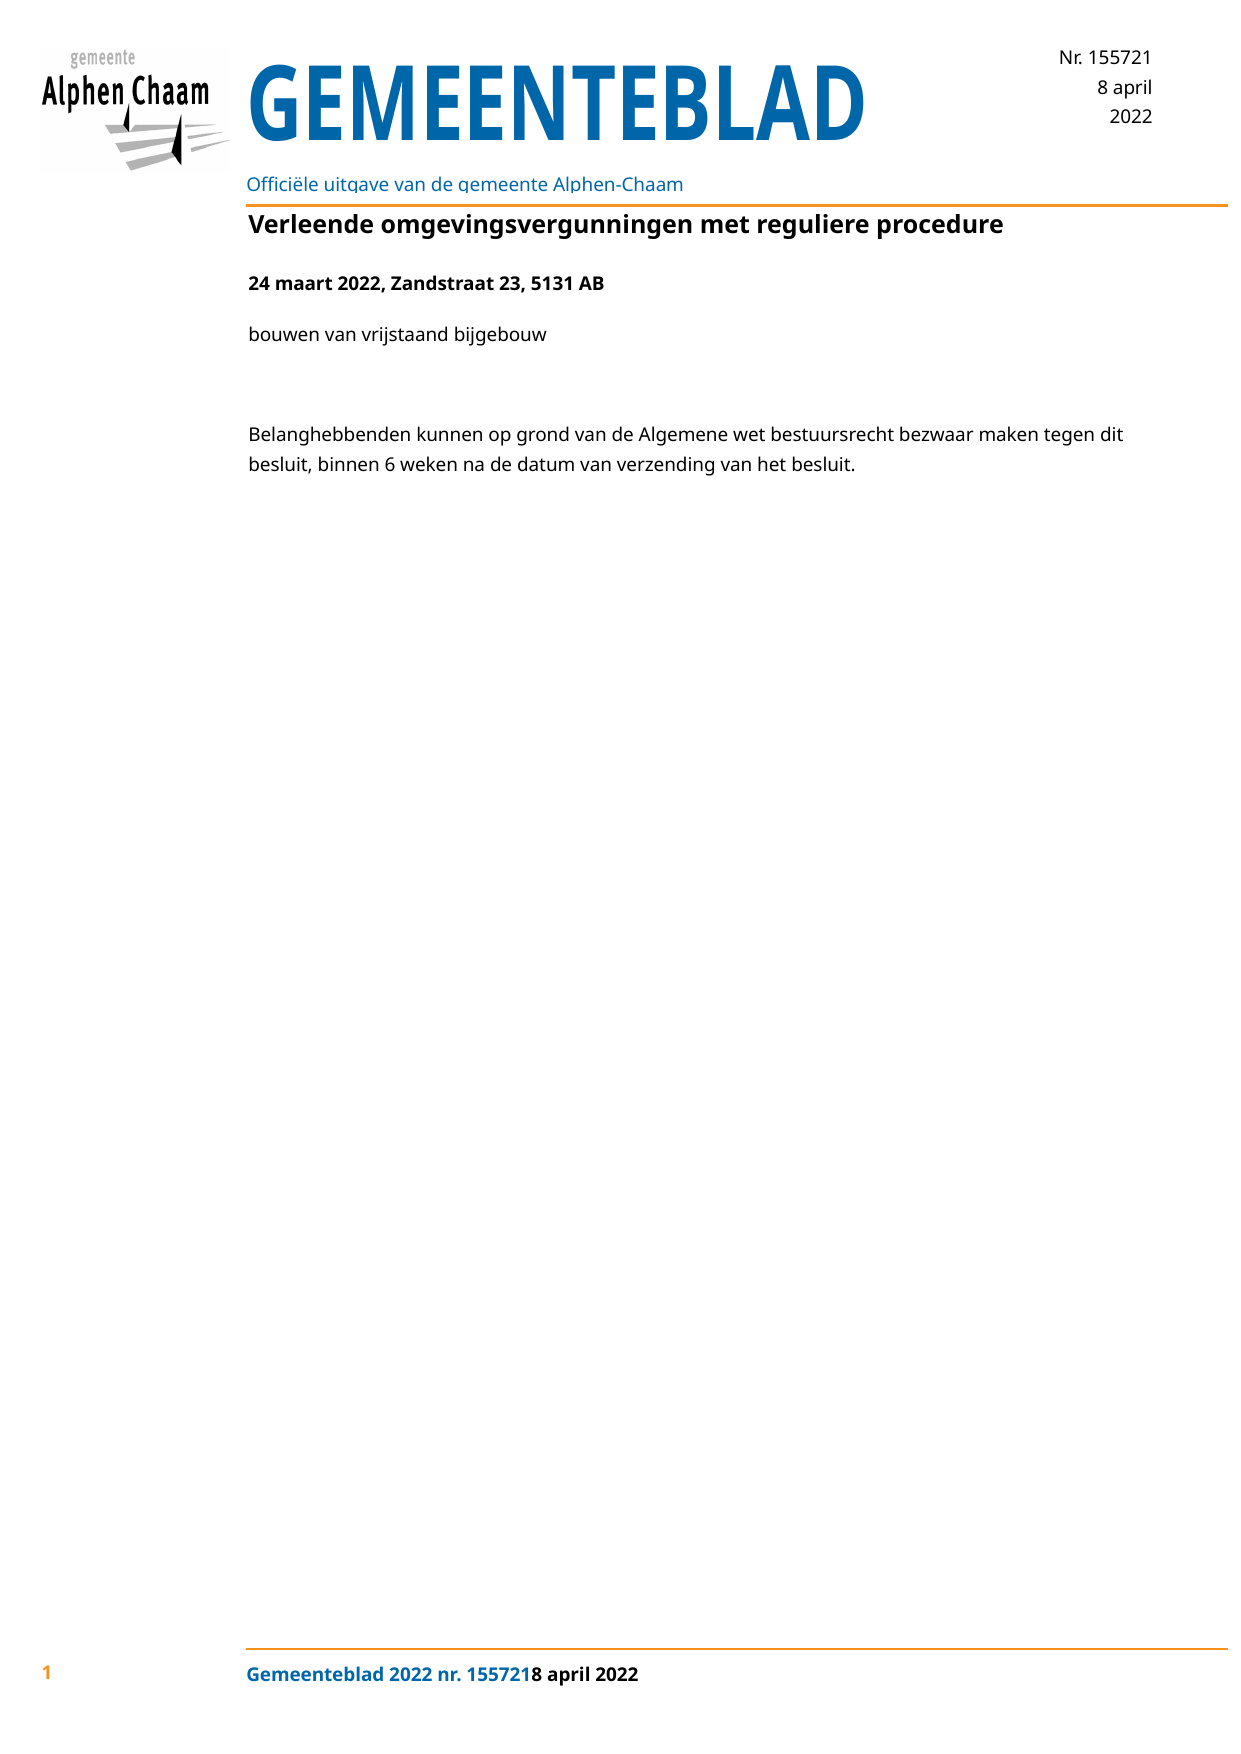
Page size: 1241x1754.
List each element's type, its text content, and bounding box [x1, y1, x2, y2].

picture [41, 47, 231, 172]
text Verleende omgevingsvergunningen met reguliere procedure [248, 207, 1152, 241]
text 24 maart 2022, Zandstraat 23, 5131 AB [248, 270, 1152, 296]
text Belanghebbenden kunnen op grond van de Algemene wet bestuursrecht bezwaar maken tegen dit besluit, binnen 6 weken na de datum van verzending van het besluit. [248, 422, 1152, 477]
text bouwen van vrijstaand bijgebouw [248, 321, 1152, 346]
